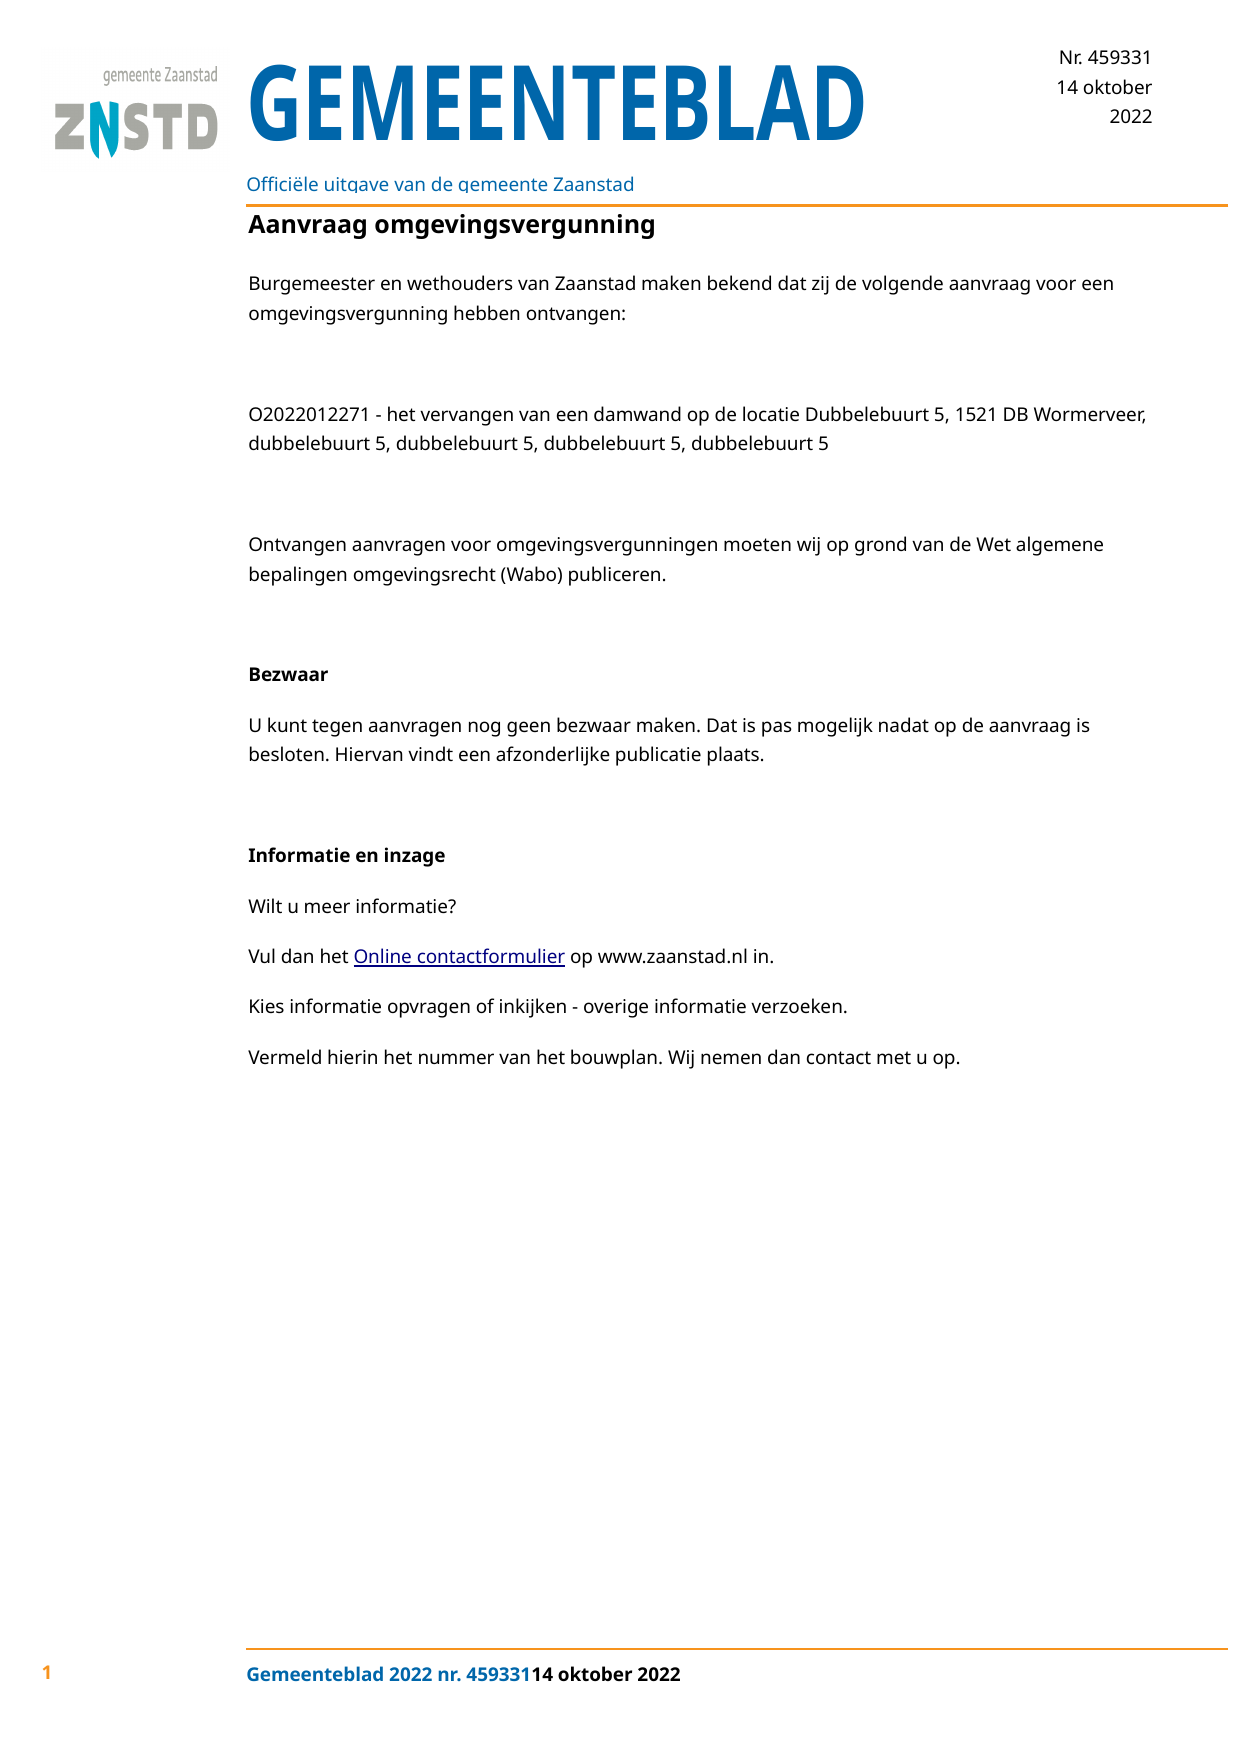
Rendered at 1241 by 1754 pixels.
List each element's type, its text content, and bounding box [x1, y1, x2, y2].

text Vermeld hierin het nummer van het bouwplan. Wij nemen dan contact met u op. [248, 1044, 1152, 1070]
text Bezwaar [248, 662, 1152, 687]
text Burgemeester en wethouders van Zaanstad maken bekend dat zij de volgende aanvraag voor een omgevingsvergunning hebben ontvangen: [248, 270, 1152, 326]
text Ontvangen aanvragen voor omgevingsvergunningen moeten wij op grond van de Wet algemene bepalingen omgevingsrecht (Wabo) publiceren. [248, 531, 1152, 586]
text Informatie en inzage [248, 842, 1152, 868]
text Aanvraag omgevingsvergunning [248, 207, 1152, 241]
picture [41, 47, 231, 172]
text U kunt tegen aanvragen nog geen bezwaar maken. Dat is pas mogelijk nadat op de aanvraag is besloten. Hiervan vindt een afzonderlijke publicatie plaats. [248, 712, 1152, 767]
text Vul dan het Online contactformulier op www.zaanstad.nl in. [248, 943, 1152, 969]
text O2022012271 - het vervangen van een damwand op de locatie Dubbelebuurt 5, 1521 DB Wormerveer, dubbelebuurt 5, dubbelebuurt 5, dubbelebuurt 5, dubbelebuurt 5 [248, 401, 1152, 456]
text Kies informatie opvragen of inkijken - overige informatie verzoeken. [248, 994, 1152, 1019]
text Wilt u meer informatie? [248, 893, 1152, 918]
